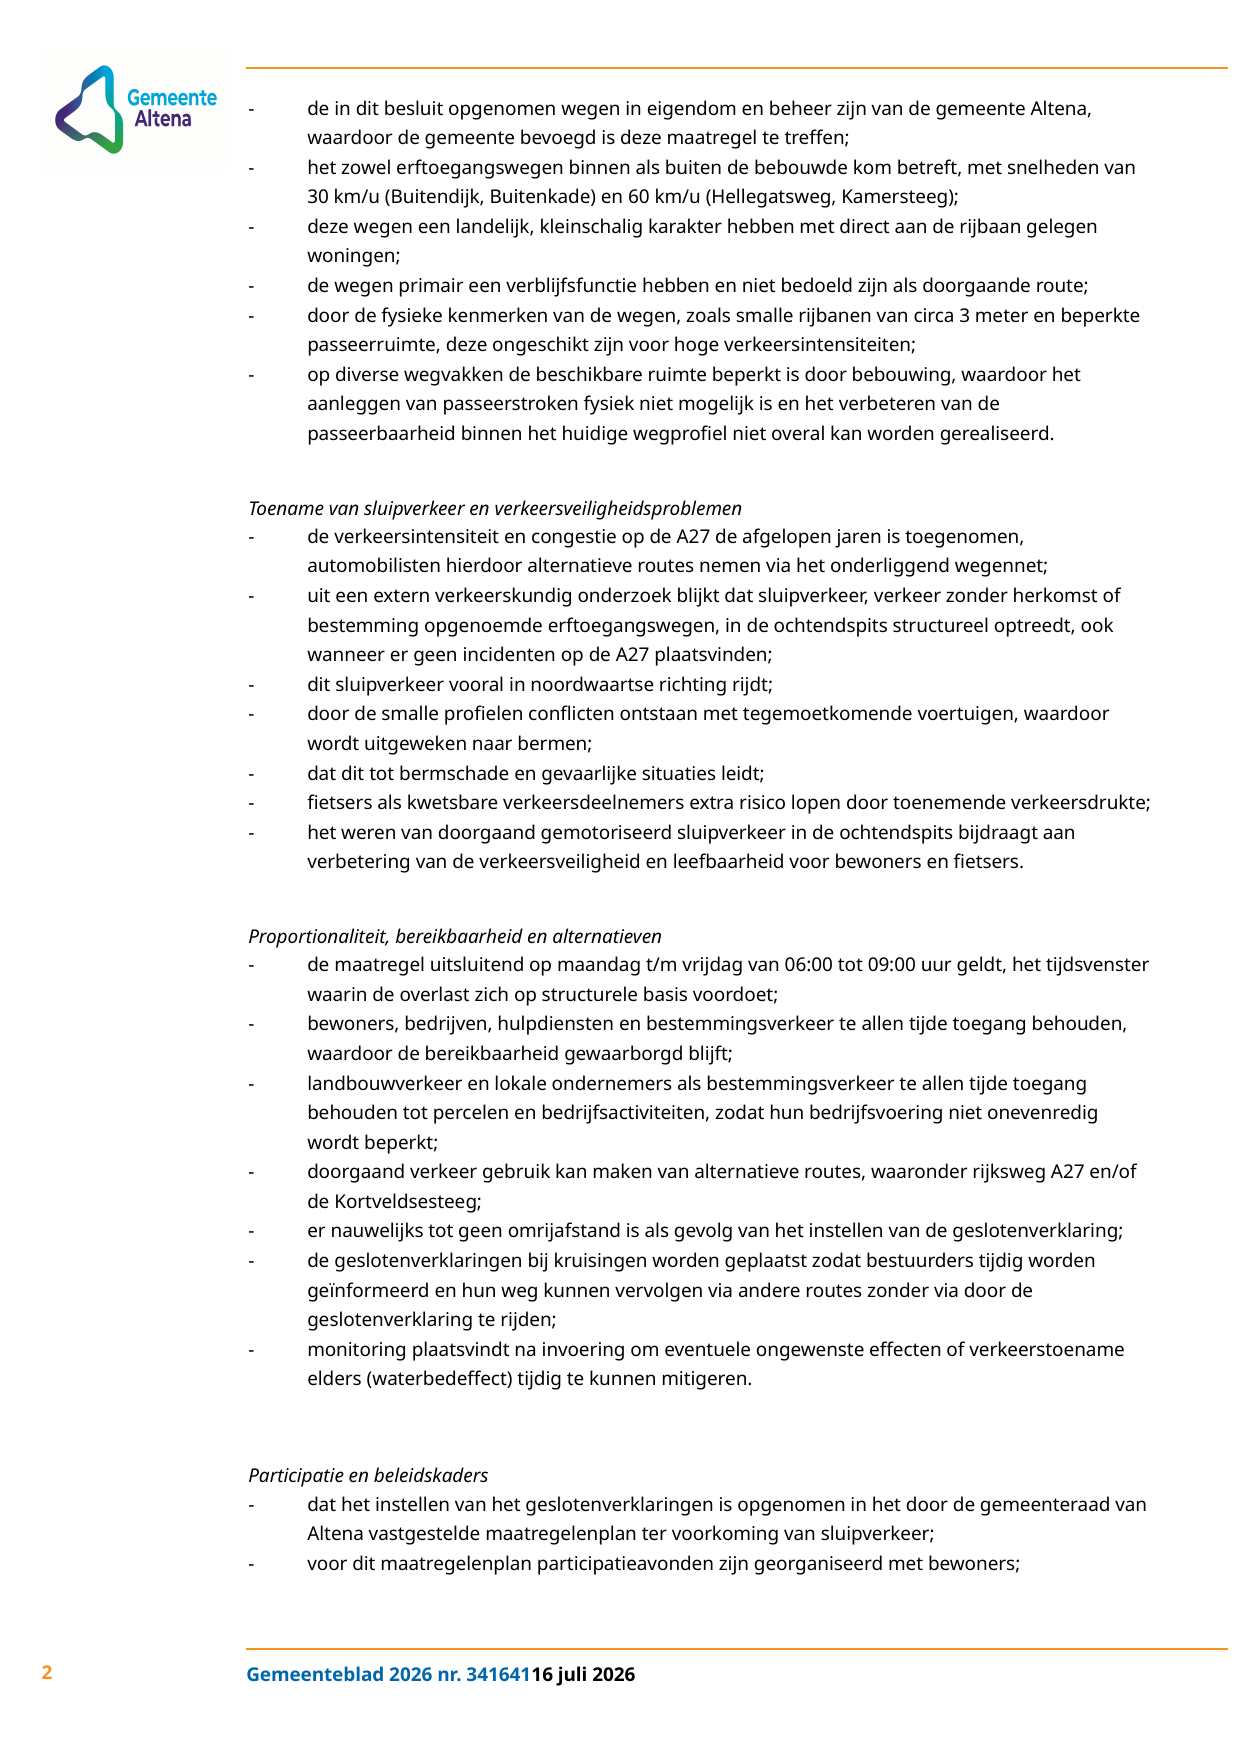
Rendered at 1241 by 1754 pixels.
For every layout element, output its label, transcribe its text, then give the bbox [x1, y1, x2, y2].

list fietsers als kwetsbare verkeersdeelnemers extra risico lopen door toenemende verkeersdrukte; [248, 789, 1152, 815]
list voor dit maatregelenplan participatieavonden zijn georganiseerd met bewoners; [248, 1550, 1152, 1576]
list de geslotenverklaringen bij kruisingen worden geplaatst zodat bestuurders tijdig worden geïnformeerd en hun weg kunnen vervolgen via andere routes zonder via door de geslotenverklaring te rijden; [248, 1247, 1152, 1332]
list door de fysieke kenmerken van de wegen, zoals smalle rijbanen van circa 3 meter en beperkte passeerruimte, deze ongeschikt zijn voor hoge verkeersintensiteiten; [248, 302, 1152, 357]
text Proportionaliteit, bereikbaarheid en alternatieven [248, 923, 1152, 949]
list er nauwelijks tot geen omrijafstand is als gevolg van het instellen van de geslotenverklaring; [248, 1218, 1152, 1243]
list de wegen primair een verblijfsfunctie hebben en niet bedoeld zijn als doorgaande route; [248, 272, 1152, 298]
picture [41, 47, 231, 172]
list op diverse wegvakken de beschikbare ruimte beperkt is door bebouwing, waardoor het aanleggen van passeerstroken fysiek niet mogelijk is en het verbeteren van de passeerbaarheid binnen het huidige wegprofiel niet overal kan worden gerealiseerd. [248, 361, 1152, 446]
list de in dit besluit opgenomen wegen in eigendom en beheer zijn van de gemeente Altena, waardoor de gemeente bevoegd is deze maatregel te treffen; [248, 95, 1152, 150]
list dit sluipverkeer vooral in noordwaartse richting rijdt; [248, 671, 1152, 697]
list uit een extern verkeerskundig onderzoek blijkt dat sluipverkeer, verkeer zonder herkomst of bestemming opgenoemde erftoegangswegen, in de ochtendspits structureel optreedt, ook wanneer er geen incidenten op de A27 plaatsvinden; [248, 582, 1152, 667]
text Toename van sluipverkeer en verkeersveiligheidsproblemen [248, 495, 1152, 521]
list bewoners, bedrijven, hulpdiensten en bestemmingsverkeer te allen tijde toegang behouden, waardoor de bereikbaarheid gewaarborgd blijft; [248, 1011, 1152, 1066]
list dat het instellen van het geslotenverklaringen is opgenomen in het door de gemeenteraad van Altena vastgestelde maatregelenplan ter voorkoming van sluipverkeer; [248, 1491, 1152, 1546]
list monitoring plaatsvindt na invoering om eventuele ongewenste effecten of verkeerstoename elders (waterbedeffect) tijdig te kunnen mitigeren. [248, 1336, 1152, 1391]
list landbouwverkeer en lokale ondernemers als bestemmingsverkeer te allen tijde toegang behouden tot percelen en bedrijfsactiviteiten, zodat hun bedrijfsvoering niet onevenredig wordt beperkt; [248, 1070, 1152, 1155]
list dat dit tot bermschade en gevaarlijke situaties leidt; [248, 760, 1152, 786]
list de maatregel uitsluitend op maandag t/m vrijdag van 06:00 tot 09:00 uur geldt, het tijdsvenster waarin de overlast zich op structurele basis voordoet; [248, 951, 1152, 1007]
list doorgaand verkeer gebruik kan maken van alternatieve routes, waaronder rijksweg A27 en/of de Kortveldsesteeg; [248, 1158, 1152, 1214]
list deze wegen een landelijk, kleinschalig karakter hebben met direct aan de rijbaan gelegen woningen; [248, 213, 1152, 268]
text Participatie en beleidskaders [248, 1463, 1152, 1488]
list het zowel erftoegangswegen binnen als buiten de bebouwde kom betreft, met snelheden van 30 km/u (Buitendijk, Buitenkade) en 60 km/u (Hellegatsweg, Kamersteeg); [248, 154, 1152, 209]
list door de smalle profielen conflicten ontstaan met tegemoetkomende voertuigen, waardoor wordt uitgeweken naar bermen; [248, 701, 1152, 756]
list de verkeersintensiteit en congestie op de A27 de afgelopen jaren is toegenomen, automobilisten hierdoor alternatieve routes nemen via het onderliggend wegennet; [248, 523, 1152, 578]
list het weren van doorgaand gemotoriseerd sluipverkeer in de ochtendspits bijdraagt aan verbetering van de verkeersveiligheid en leefbaarheid voor bewoners en fietsers. [248, 819, 1152, 874]
